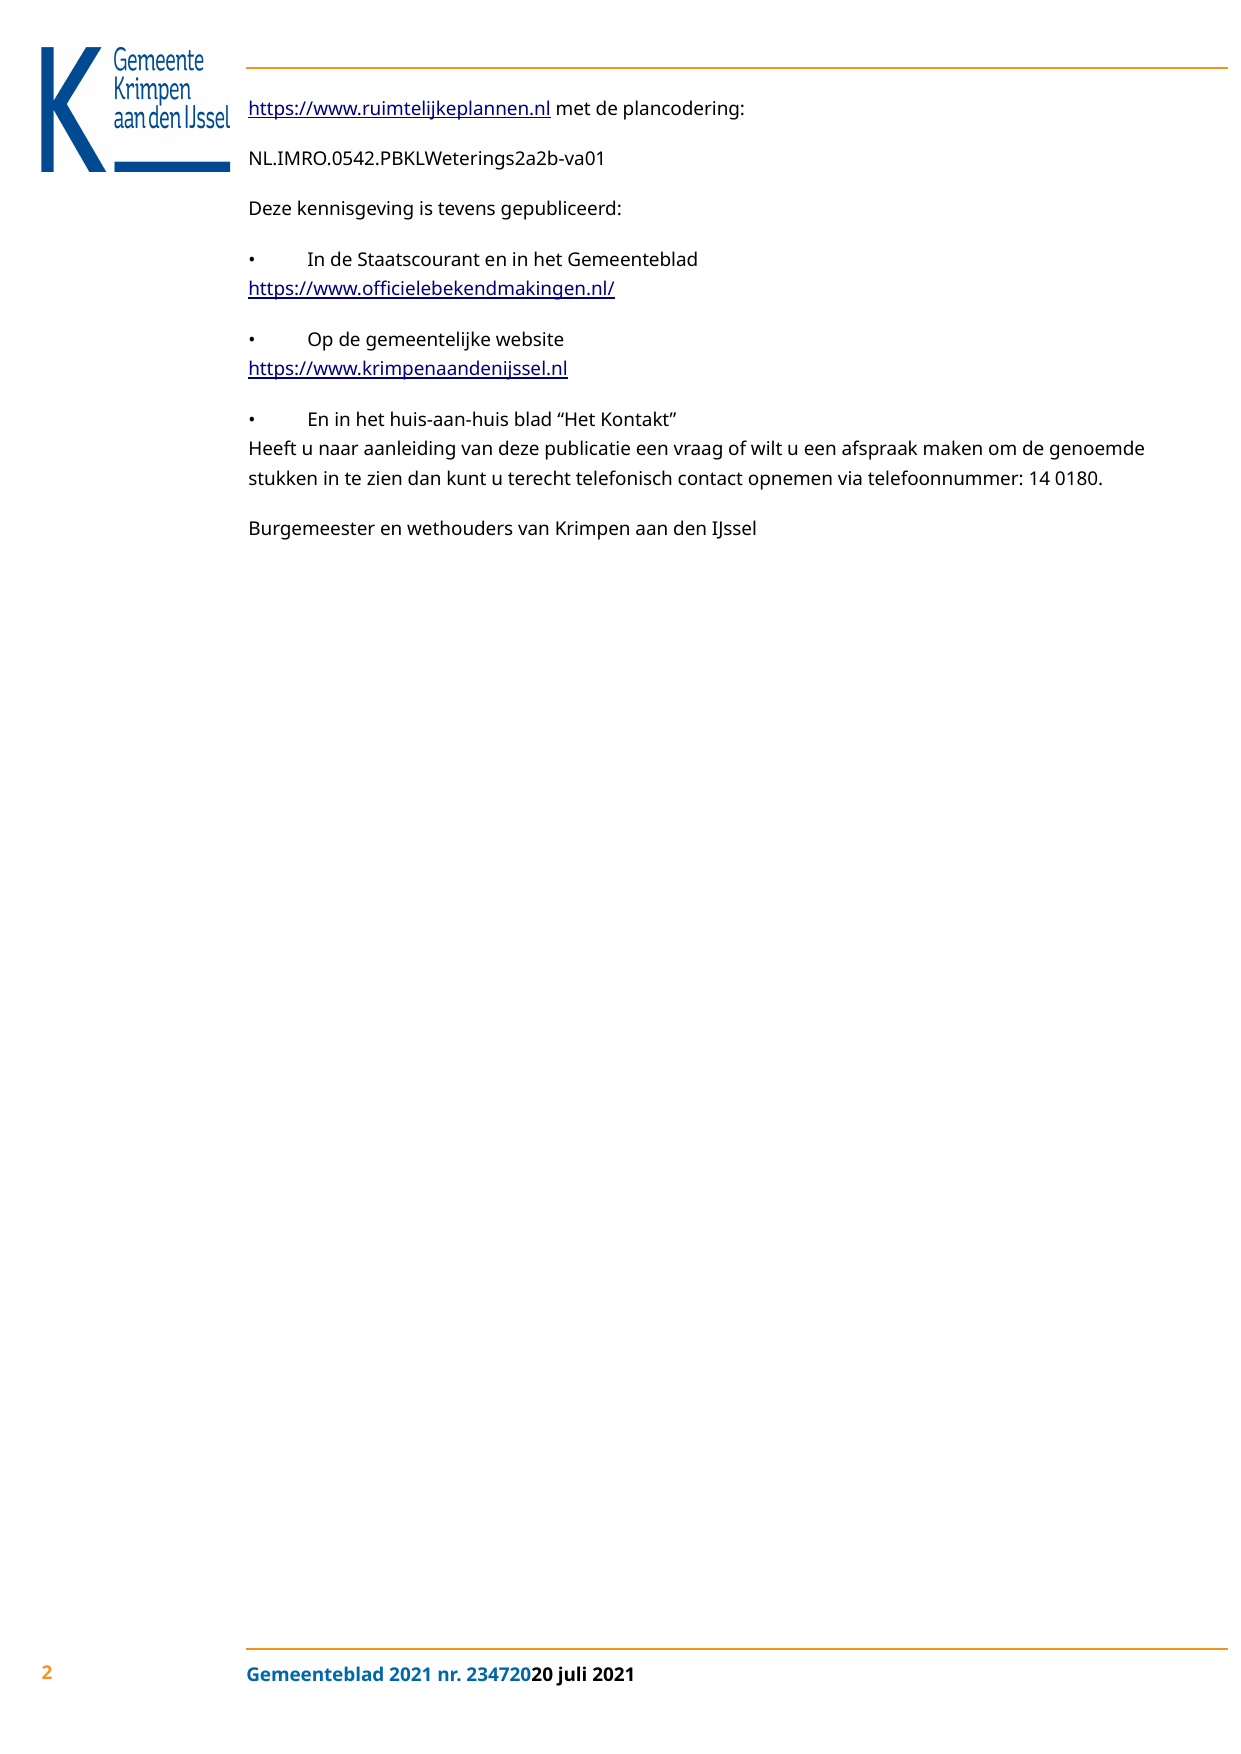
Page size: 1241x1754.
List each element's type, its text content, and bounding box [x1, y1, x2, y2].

list En in het huis-aan-huis blad “Het Kontakt” [248, 406, 1152, 432]
text Burgemeester en wethouders van Krimpen aan den IJssel [248, 516, 1152, 541]
picture [41, 47, 231, 172]
list Op de gemeentelijke website [248, 326, 1152, 352]
text https://www.ruimtelijkeplannen.nl met de plancodering: [248, 95, 1152, 121]
text https://www.krimpenaandenijssel.nl [248, 356, 1152, 381]
text Heeft u naar aanleiding van deze publicatie een vraag of wilt u een afspraak maken om de genoemde stukken in te zien dan kunt u terecht telefonisch contact opnemen via telefoonnummer: 14 0180. [248, 436, 1152, 491]
text Deze kennisgeving is tevens gepubliceerd: [248, 196, 1152, 221]
text https://www.officielebekendmakingen.nl/ [248, 276, 1152, 301]
list In de Staatscourant en in het Gemeenteblad [248, 246, 1152, 272]
text NL.IMRO.0542.PBKLWeterings2a2b-va01 [248, 145, 1152, 171]
